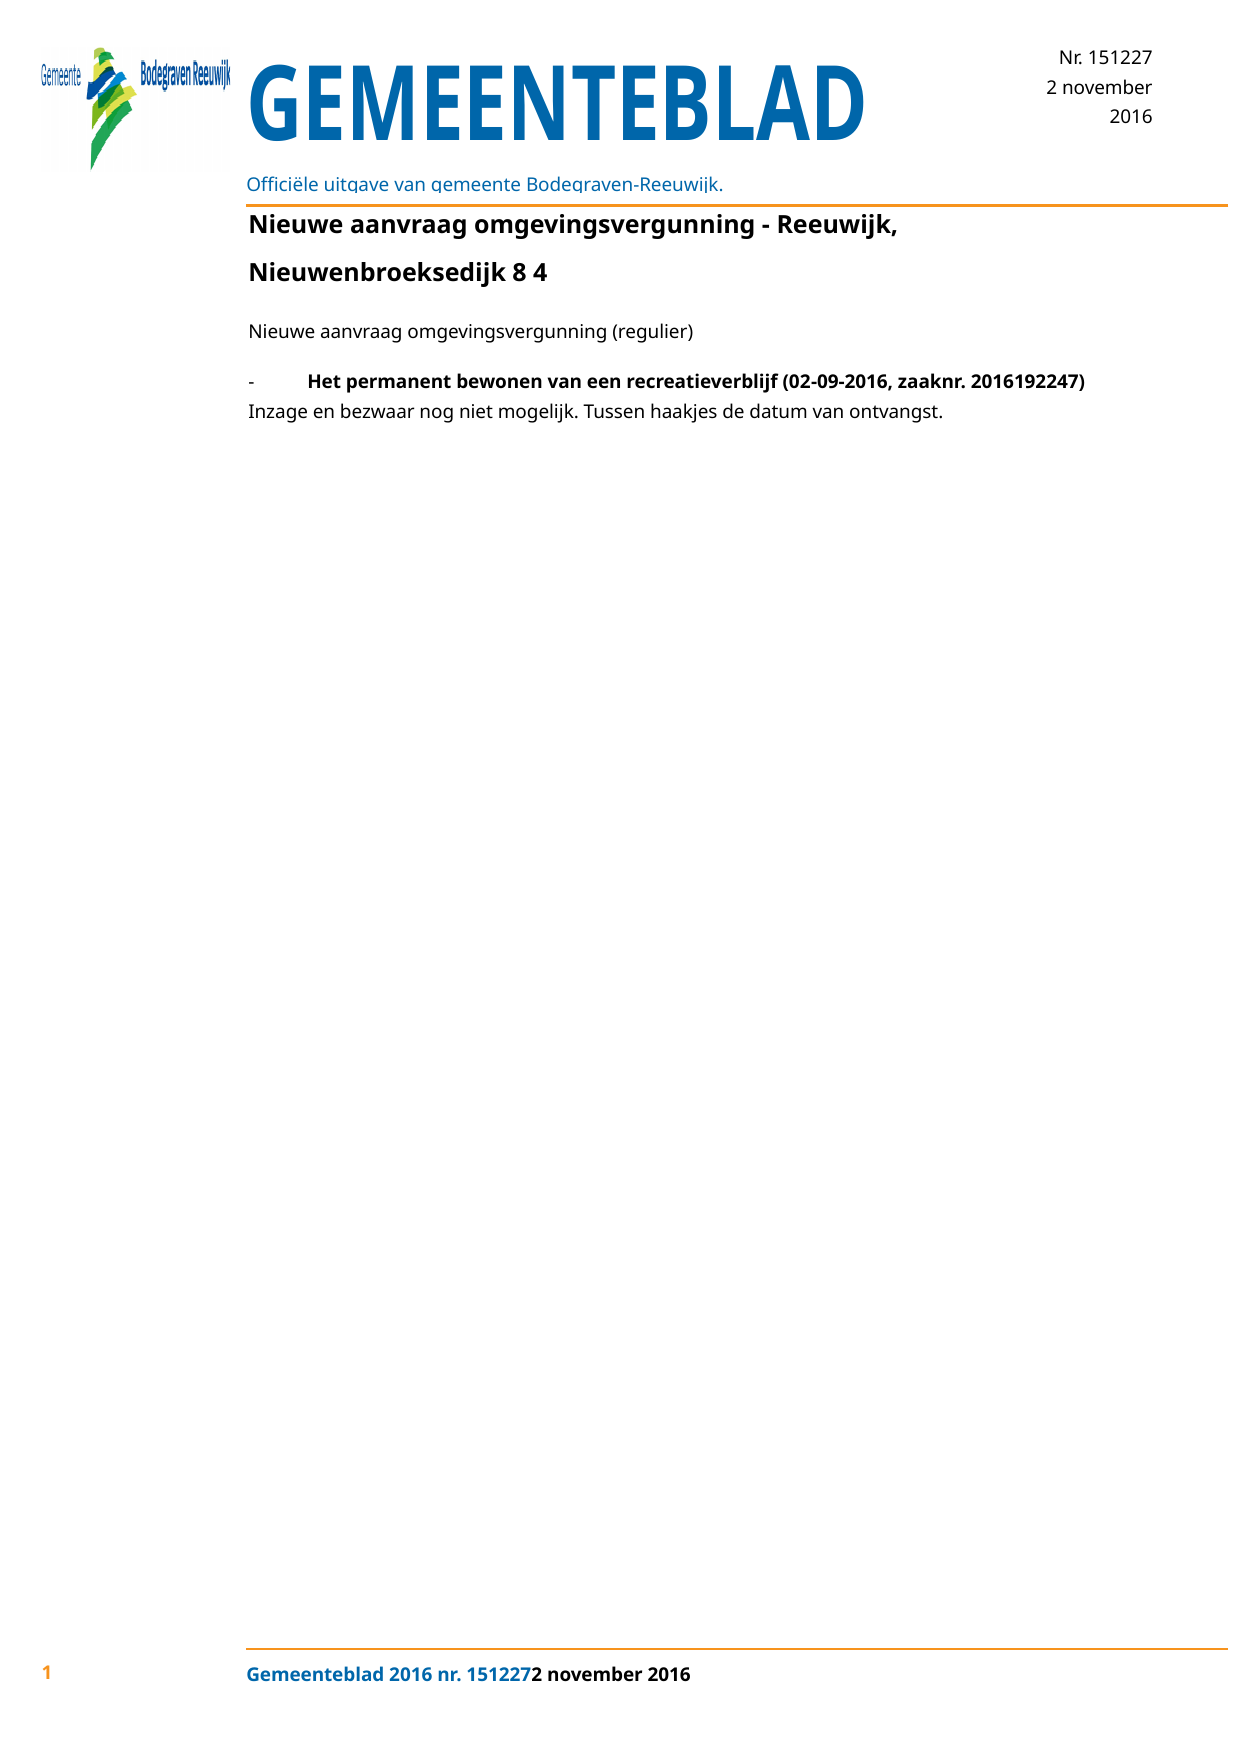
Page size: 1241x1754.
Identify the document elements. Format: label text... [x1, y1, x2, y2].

text Inzage en bezwaar nog niet mogelijk. Tussen haakjes de datum van ontvangst. [248, 398, 1152, 424]
picture [41, 47, 231, 172]
text Nieuwe aanvraag omgevingsvergunning (regulier) [248, 318, 1152, 344]
list Het permanent bewonen van een recreatieverblijf (02‑09‑2016, zaaknr. 2016192247) [248, 368, 1152, 394]
text Nieuwe aanvraag omgevingsvergunning - Reeuwijk, Nieuwenbroeksedijk 8 4 [248, 207, 1152, 288]
